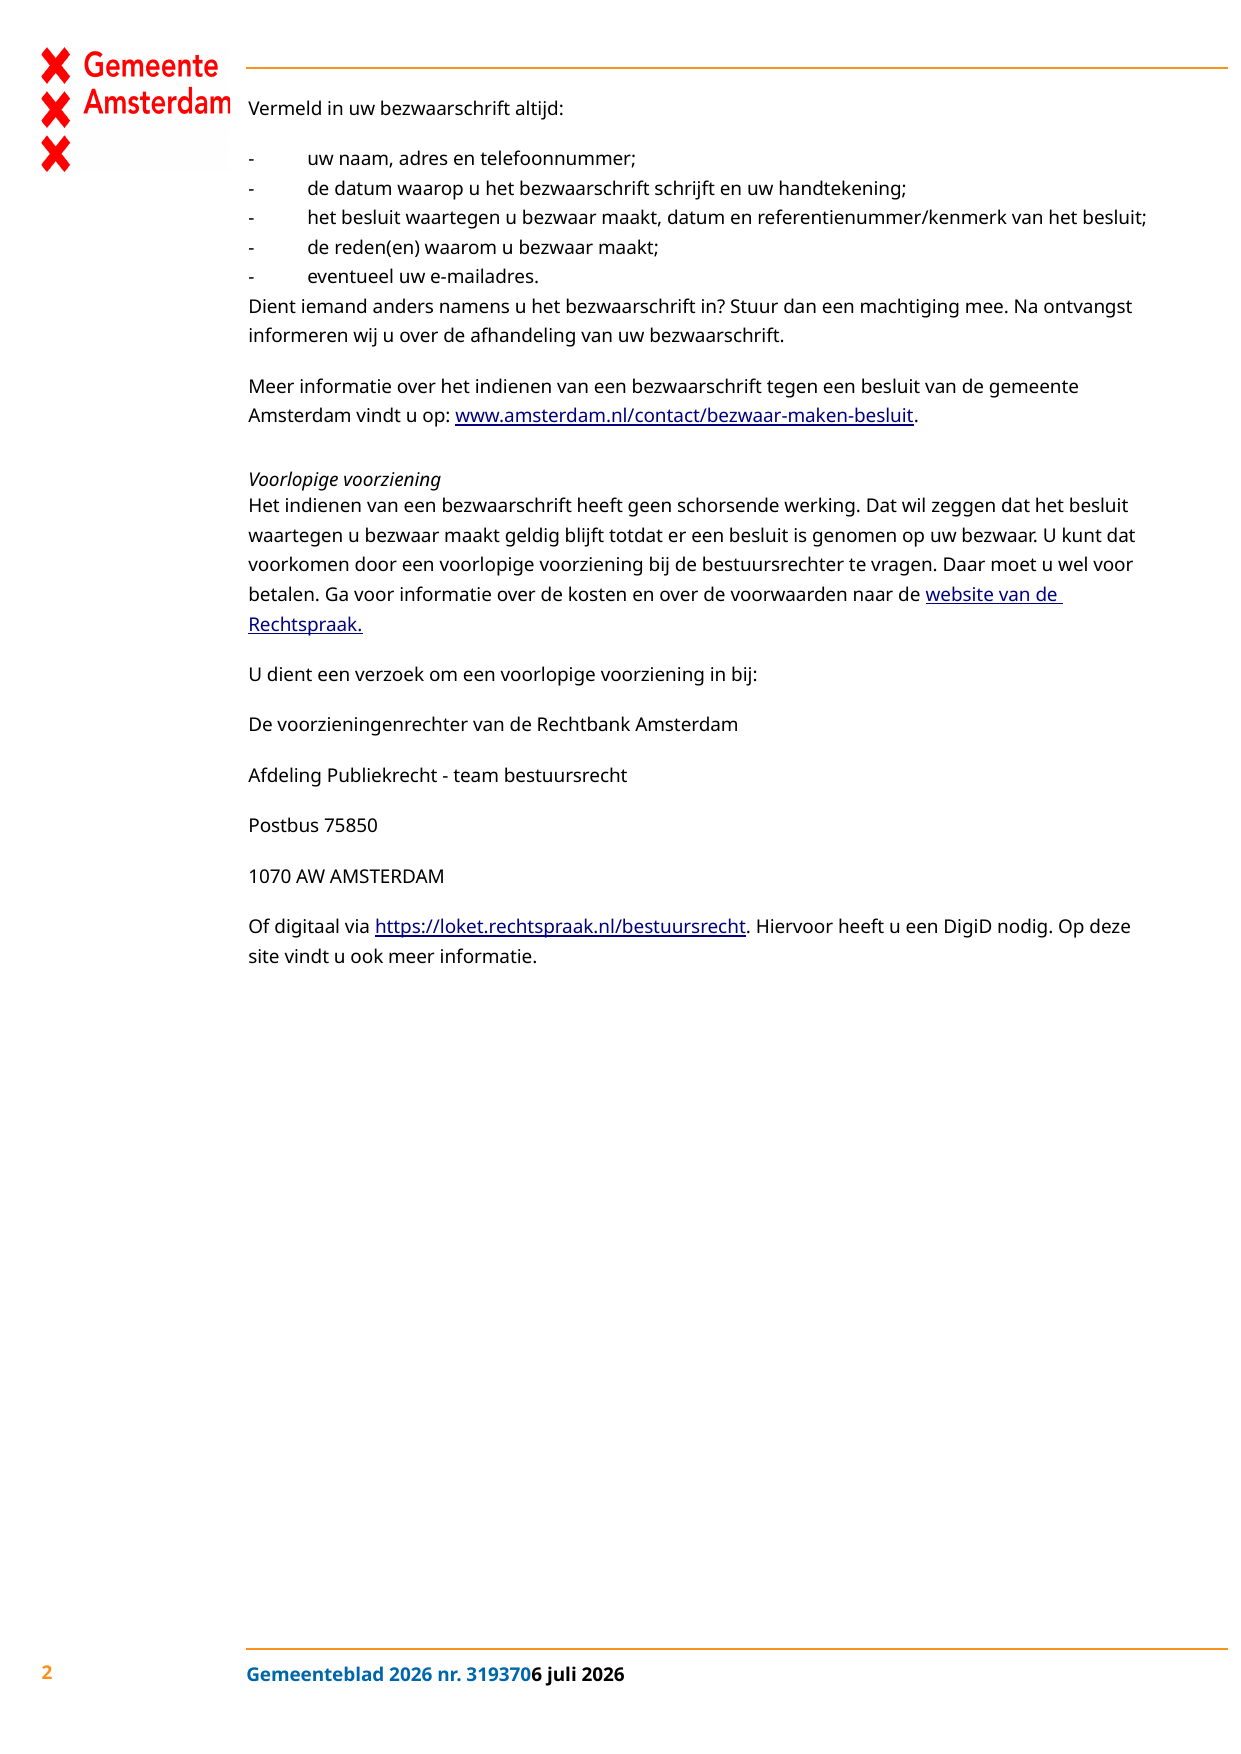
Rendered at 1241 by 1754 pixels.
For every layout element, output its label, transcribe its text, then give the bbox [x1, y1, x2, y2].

text Voorlopige voorziening [248, 467, 1152, 492]
list uw naam, adres en telefoonnummer; [248, 145, 1152, 171]
text Afdeling Publiekrecht - team bestuursrecht [248, 762, 1152, 788]
text 1070 AW AMSTERDAM [248, 863, 1152, 888]
text U dient een verzoek om een voorlopige voorziening in bij: [248, 661, 1152, 687]
list het besluit waartegen u bezwaar maakt, datum en referentienummer/kenmerk van het besluit; [248, 204, 1152, 230]
text Vermeld in uw bezwaarschrift altijd: [248, 95, 1152, 121]
list de reden(en) waarom u bezwaar maakt; [248, 234, 1152, 260]
text Of digitaal via https://loket.rechtspraak.nl/bestuursrecht. Hiervoor heeft u een DigiD nodig. Op deze site vindt u ook meer informatie. [248, 913, 1152, 968]
picture [41, 47, 231, 172]
text Het indienen van een bezwaarschrift heeft geen schorsende werking. Dat wil zeggen dat het besluit waartegen u bezwaar maakt geldig blijft totdat er een besluit is genomen op uw bezwaar. U kunt dat voorkomen door een voorlopige voorziening bij de bestuursrechter te vragen. Daar moet u wel voor betalen. Ga voor informatie over de kosten en over de voorwaarden naar de website van de Rechtspraak. [248, 492, 1152, 636]
list de datum waarop u het bezwaarschrift schrijft en uw handtekening; [248, 175, 1152, 201]
text De voorzieningenrechter van de Rechtbank Amsterdam [248, 712, 1152, 737]
text Meer informatie over het indienen van een bezwaarschrift tegen een besluit van de gemeente Amsterdam vindt u op: www.amsterdam.nl/contact/bezwaar-maken-besluit. [248, 373, 1152, 428]
list eventueel uw e-mailadres. [248, 263, 1152, 289]
text Postbus 75850 [248, 812, 1152, 838]
text Dient iemand anders namens u het bezwaarschrift in? Stuur dan een machtiging mee. Na ontvangst informeren wij u over de afhandeling van uw bezwaarschrift. [248, 293, 1152, 348]
